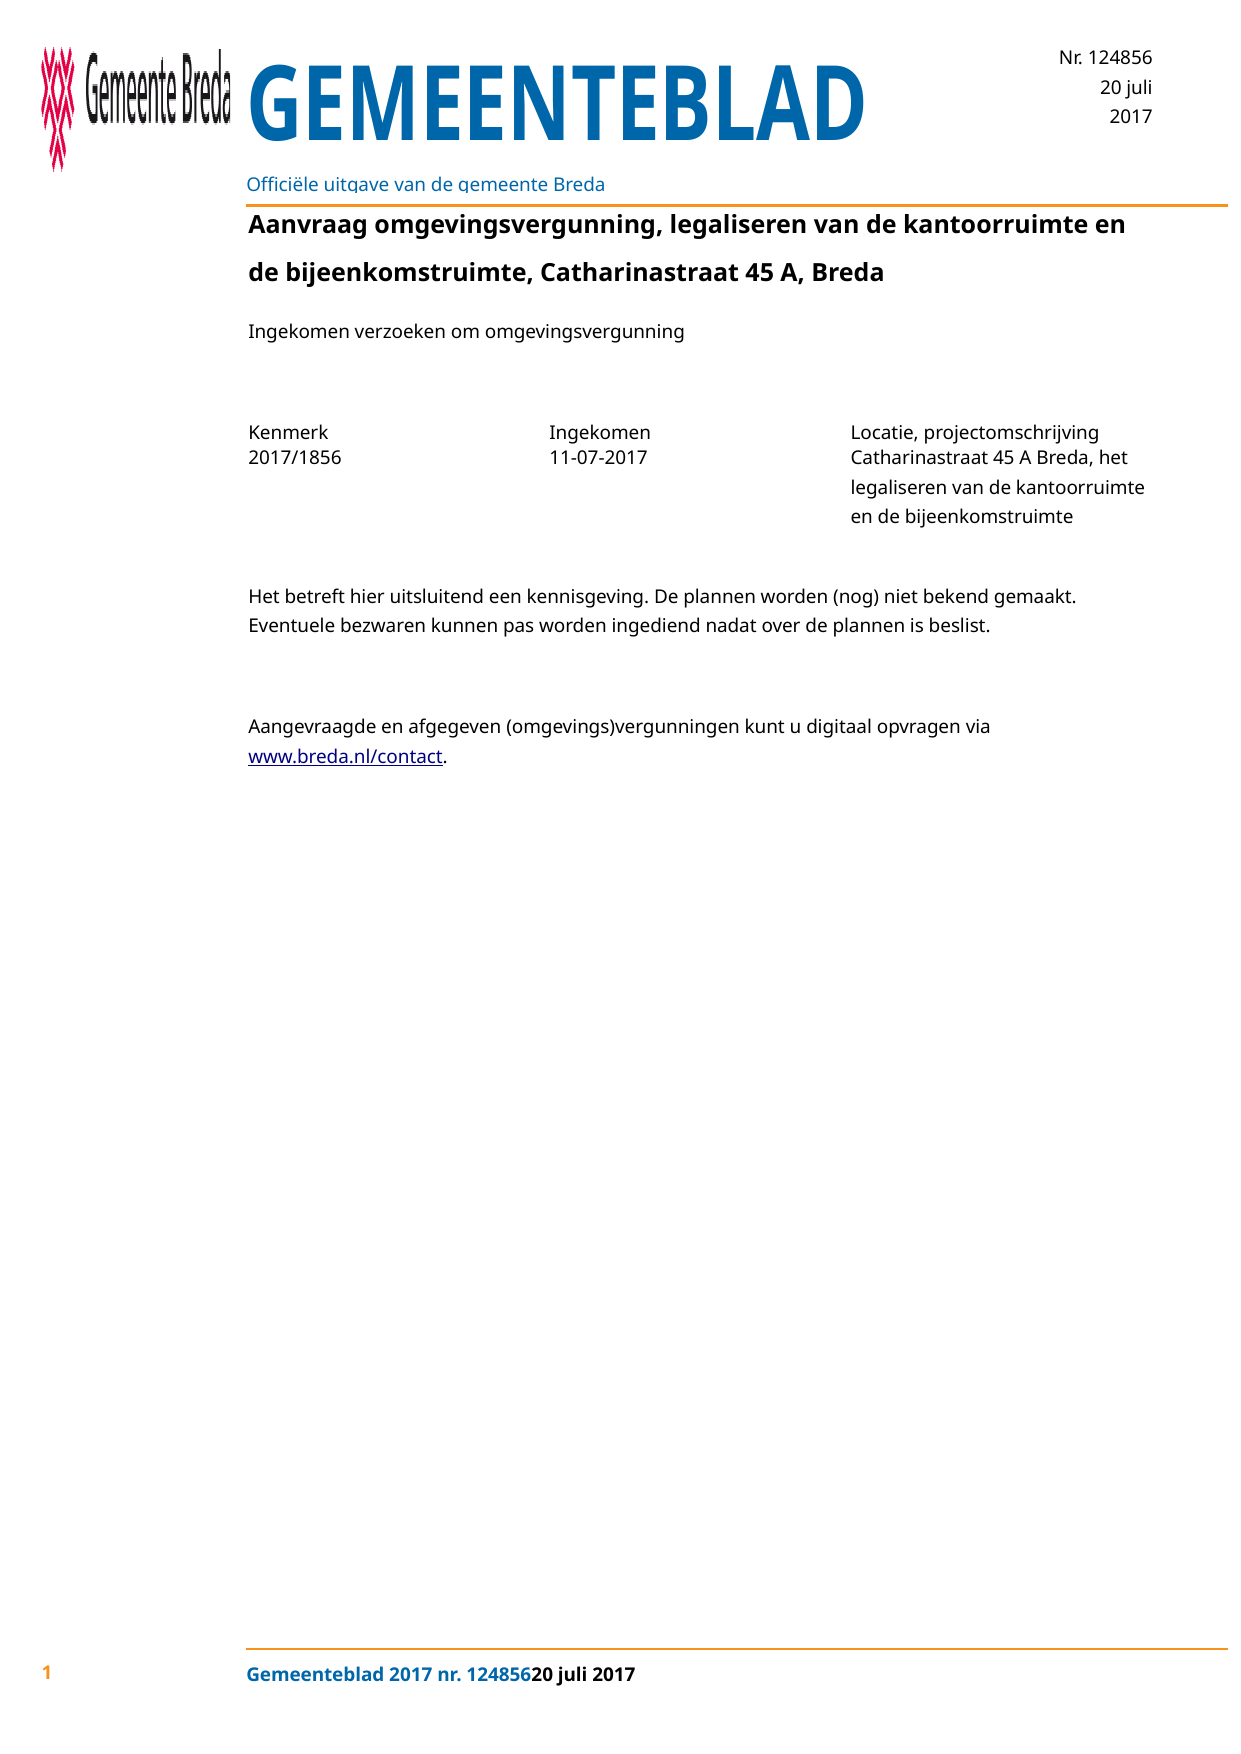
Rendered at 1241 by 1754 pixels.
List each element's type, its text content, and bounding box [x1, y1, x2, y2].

text Ingekomen verzoeken om omgevingsvergunning [248, 318, 1152, 344]
picture [41, 47, 231, 172]
table_header Ingekomen [549, 419, 850, 444]
table_cell Catharinastraat 45 A Breda, het legaliseren van de kantoorruimte en de bijeenkomstruimte [850, 445, 1152, 529]
table_cell 2017/1856 [248, 445, 549, 529]
table_cell 11-07-2017 [549, 445, 850, 529]
text Aangevraagde en afgegeven (omgevings)vergunningen kunt u digitaal opvragen via www.breda.nl/contact. [248, 713, 1152, 769]
text Aanvraag omgevingsvergunning, legaliseren van de kantoorruimte en de bijeenkomstruimte, Catharinastraat 45 A, Breda [248, 207, 1152, 288]
text Het betreft hier uitsluitend een kennisgeving. De plannen worden (nog) niet bekend gemaakt. Eventuele bezwaren kunnen pas worden ingediend nadat over de plannen is beslist. [248, 583, 1152, 638]
table_header Locatie, projectomschrijving [850, 419, 1152, 444]
table_header Kenmerk [248, 419, 549, 444]
